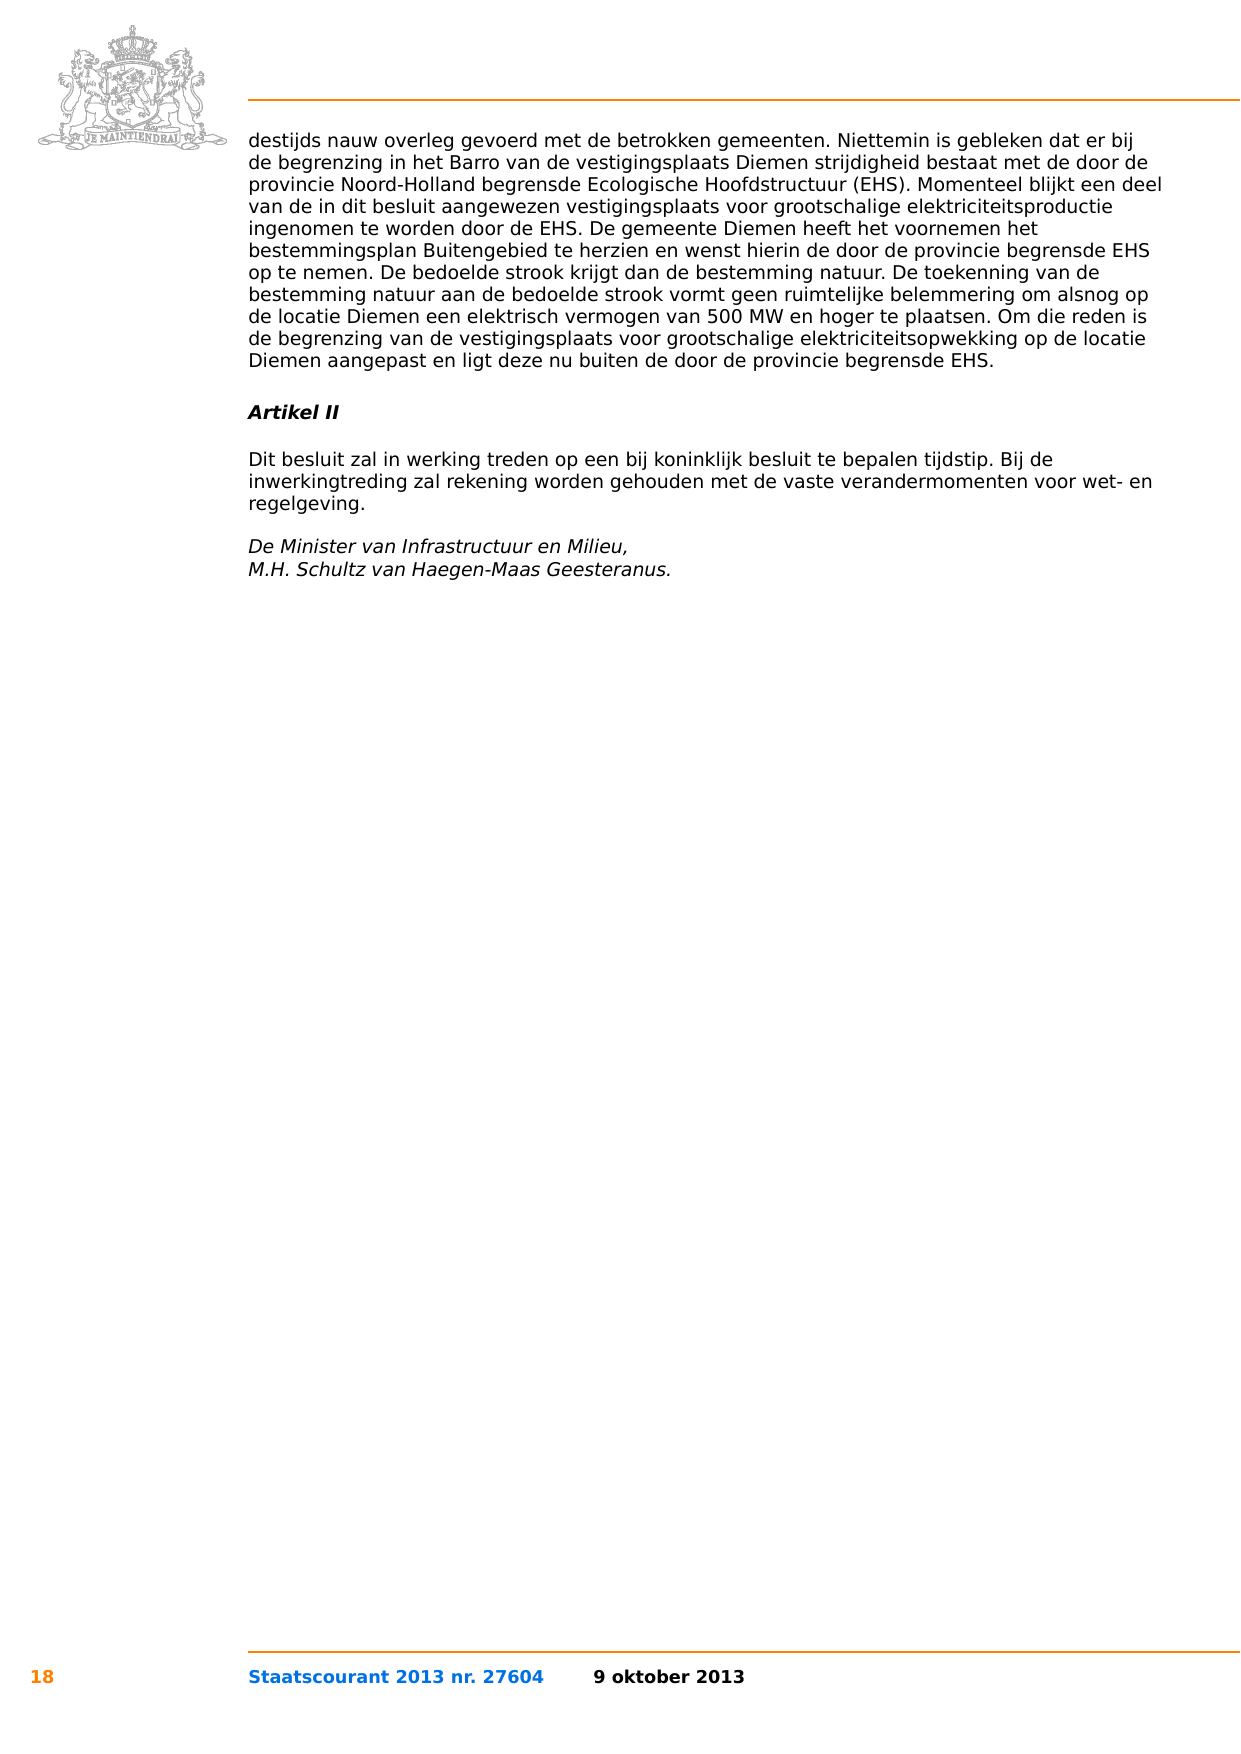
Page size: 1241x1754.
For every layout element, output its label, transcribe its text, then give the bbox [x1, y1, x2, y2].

text destijds nauw overleg gevoerd met de betrokken gemeenten. Niettemin is gebleken dat er bij de begrenzing in het Barro van de vestigingsplaats Diemen strijdigheid bestaat met de door de provincie Noord-Holland begrensde Ecologische Hoofdstructuur (EHS). Momenteel blijkt een deel van de in dit besluit aangewezen vestigingsplaats voor grootschalige elektriciteitsproductie ingenomen te worden door de EHS. De gemeente Diemen heeft het voornemen het bestemmingsplan Buitengebied te herzien en wenst hierin de door de provincie begrensde EHS op te nemen. De bedoelde strook krijgt dan de bestemming natuur. De toekenning van de bestemming natuur aan de bedoelde strook vormt geen ruimtelijke belemmering om alsnog op de locatie Diemen een elektrisch vermogen van 500 MW en hoger te plaatsen. Om die reden is de begrenzing van de vestigingsplaats voor grootschalige elektriciteitsopwekking op de locatie Diemen aangepast en ligt deze nu buiten de door de provincie begrensde EHS. [248, 130, 1163, 372]
text Dit besluit zal in werking treden op een bij koninklijk besluit te bepalen tijdstip. Bij de inwerkingtreding zal rekening worden gehouden met de vaste verandermomenten voor wet- en regelgeving. [248, 449, 1163, 514]
text De Minister van Infrastructuur en Milieu, M.H. Schultz van Haegen-Maas Geesteranus. [248, 536, 1163, 580]
picture [38, 25, 227, 150]
subtitle Artikel II [248, 402, 1163, 424]
